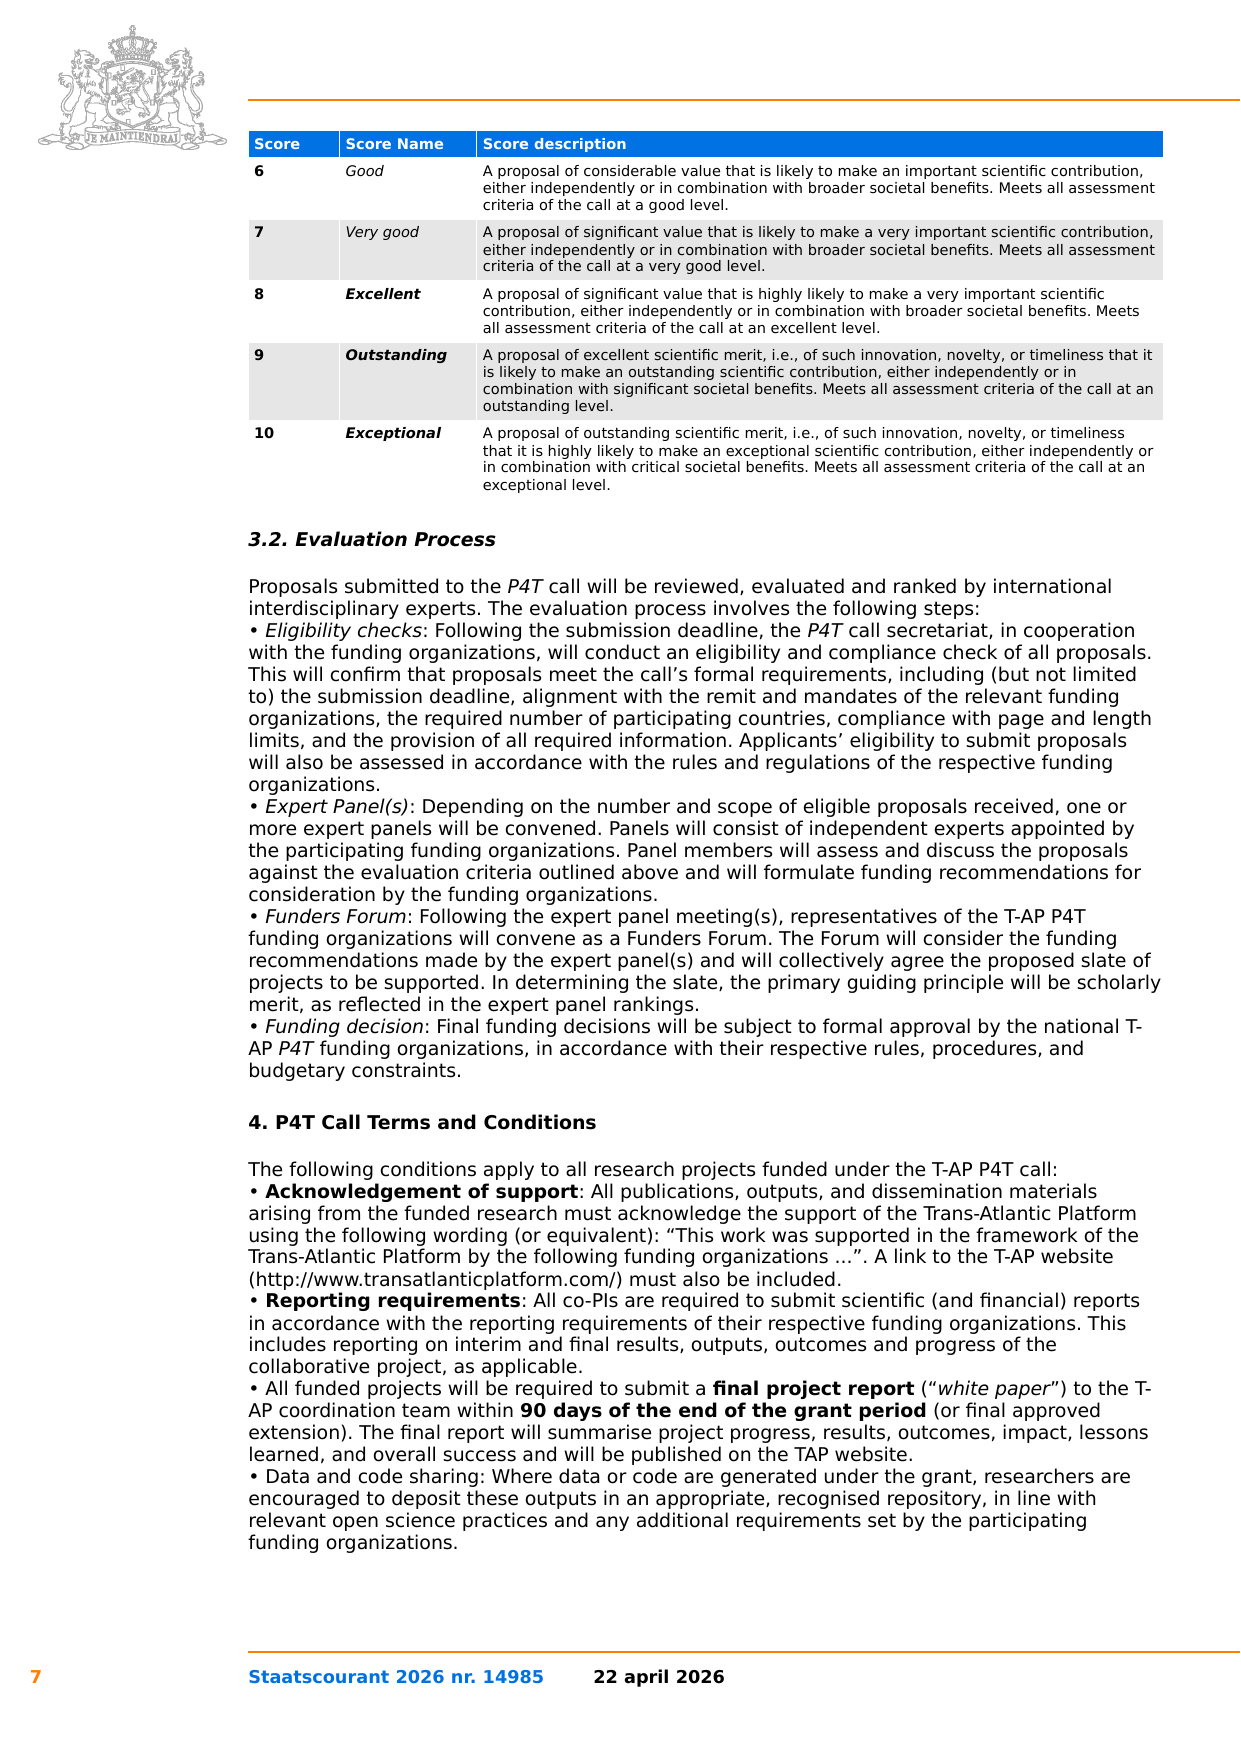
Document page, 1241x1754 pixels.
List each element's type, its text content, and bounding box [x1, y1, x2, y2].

table_cell Good [340, 158, 476, 219]
table_header Score description [477, 131, 1163, 157]
picture [38, 25, 227, 150]
text • Reporting requirements: All co-PIs are required to submit scientific (and financial) reports in accordance with the reporting requirements of their respective funding organizations. This includes reporting on interim and final results, outputs, outcomes and progress of the collaborative project, as applicable. [248, 1290, 1163, 1378]
subtitle 4. P4T Call Terms and Conditions [248, 1112, 1163, 1133]
table_cell 7 [249, 220, 339, 280]
text • All funded projects will be required to submit a final project report (“white paper”) to the T-AP coordination team within 90 days of the end of the grant period (or final approved extension). The final report will summarise project progress, results, outcomes, impact, lessons learned, and overall success and will be published on the TAP website. [248, 1378, 1163, 1466]
table_header Score [249, 131, 339, 157]
table_cell Excellent [340, 281, 476, 341]
table_cell Exceptional [340, 421, 476, 498]
table_header Score Name [340, 131, 476, 157]
table_cell 8 [249, 281, 339, 341]
text The following conditions apply to all research projects funded under the T-AP P4T call: [248, 1158, 1163, 1181]
text Proposals submitted to the P4T call will be reviewed, evaluated and ranked by international interdisciplinary experts. The evaluation process involves the following steps: [248, 576, 1163, 620]
table_cell 9 [249, 343, 339, 420]
table_cell Very good [340, 220, 476, 280]
text • Funders Forum: Following the expert panel meeting(s), representatives of the T-AP P4T funding organizations will convene as a Funders Forum. The Forum will consider the funding recommendations made by the expert panel(s) and will collectively agree the proposed slate of projects to be supported. In determining the slate, the primary guiding principle will be scholarly merit, as reflected in the expert panel rankings. [248, 906, 1163, 1016]
table_cell Outstanding [340, 343, 476, 420]
table_cell A proposal of significant value that is likely to make a very important scientific contribution, either independently or in combination with broader societal benefits. Meets all assessment criteria of the call at a very good level. [477, 220, 1163, 280]
text • Acknowledgement of support: All publications, outputs, and dissemination materials arising from the funded research must acknowledge the support of the Trans-Atlantic Platform using the following wording (or equivalent): “This work was supported in the framework of the Trans-Atlantic Platform by the following funding organizations ...”. A link to the T-AP website (http://www.transatlanticplatform.com/) must also be included. [248, 1181, 1163, 1290]
text • Eligibility checks: Following the submission deadline, the P4T call secretariat, in cooperation with the funding organizations, will conduct an eligibility and compliance check of all proposals. This will confirm that proposals meet the call’s formal requirements, including (but not limited to) the submission deadline, alignment with the remit and mandates of the relevant funding organizations, the required number of participating countries, compliance with page and length limits, and the provision of all required information. Applicants’ eligibility to submit proposals will also be assessed in accordance with the rules and regulations of the respective funding organizations. [248, 620, 1163, 796]
table_cell A proposal of outstanding scientific merit, i.e., of such innovation, novelty, or timeliness that it is highly likely to make an exceptional scientific contribution, either independently or in combination with critical societal benefits. Meets all assessment criteria of the call at an exceptional level. [477, 421, 1163, 498]
subtitle 3.2. Evaluation Process [248, 529, 1163, 551]
text • Funding decision: Final funding decisions will be subject to formal approval by the national T-AP P4T funding organizations, in accordance with their respective rules, procedures, and budgetary constraints. [248, 1016, 1163, 1082]
table_cell 6 [249, 158, 339, 219]
table_cell A proposal of significant value that is highly likely to make a very important scientific contribution, either independently or in combination with broader societal benefits. Meets all assessment criteria of the call at an excellent level. [477, 281, 1163, 341]
table_cell A proposal of excellent scientific merit, i.e., of such innovation, novelty, or timeliness that it is likely to make an outstanding scientific contribution, either independently or in combination with significant societal benefits. Meets all assessment criteria of the call at an outstanding level. [477, 343, 1163, 420]
table_cell A proposal of considerable value that is likely to make an important scientific contribution, either independently or in combination with broader societal benefits. Meets all assessment criteria of the call at a good level. [477, 158, 1163, 219]
text • Data and code sharing: Where data or code are generated under the grant, researchers are encouraged to deposit these outputs in an appropriate, recognised repository, in line with relevant open science practices and any additional requirements set by the participating funding organizations. [248, 1466, 1163, 1554]
table_cell 10 [249, 421, 339, 498]
text • Expert Panel(s): Depending on the number and scope of eligible proposals received, one or more expert panels will be convened. Panels will consist of independent experts appointed by the participating funding organizations. Panel members will assess and discuss the proposals against the evaluation criteria outlined above and will formulate funding recommendations for consideration by the funding organizations. [248, 796, 1163, 906]
